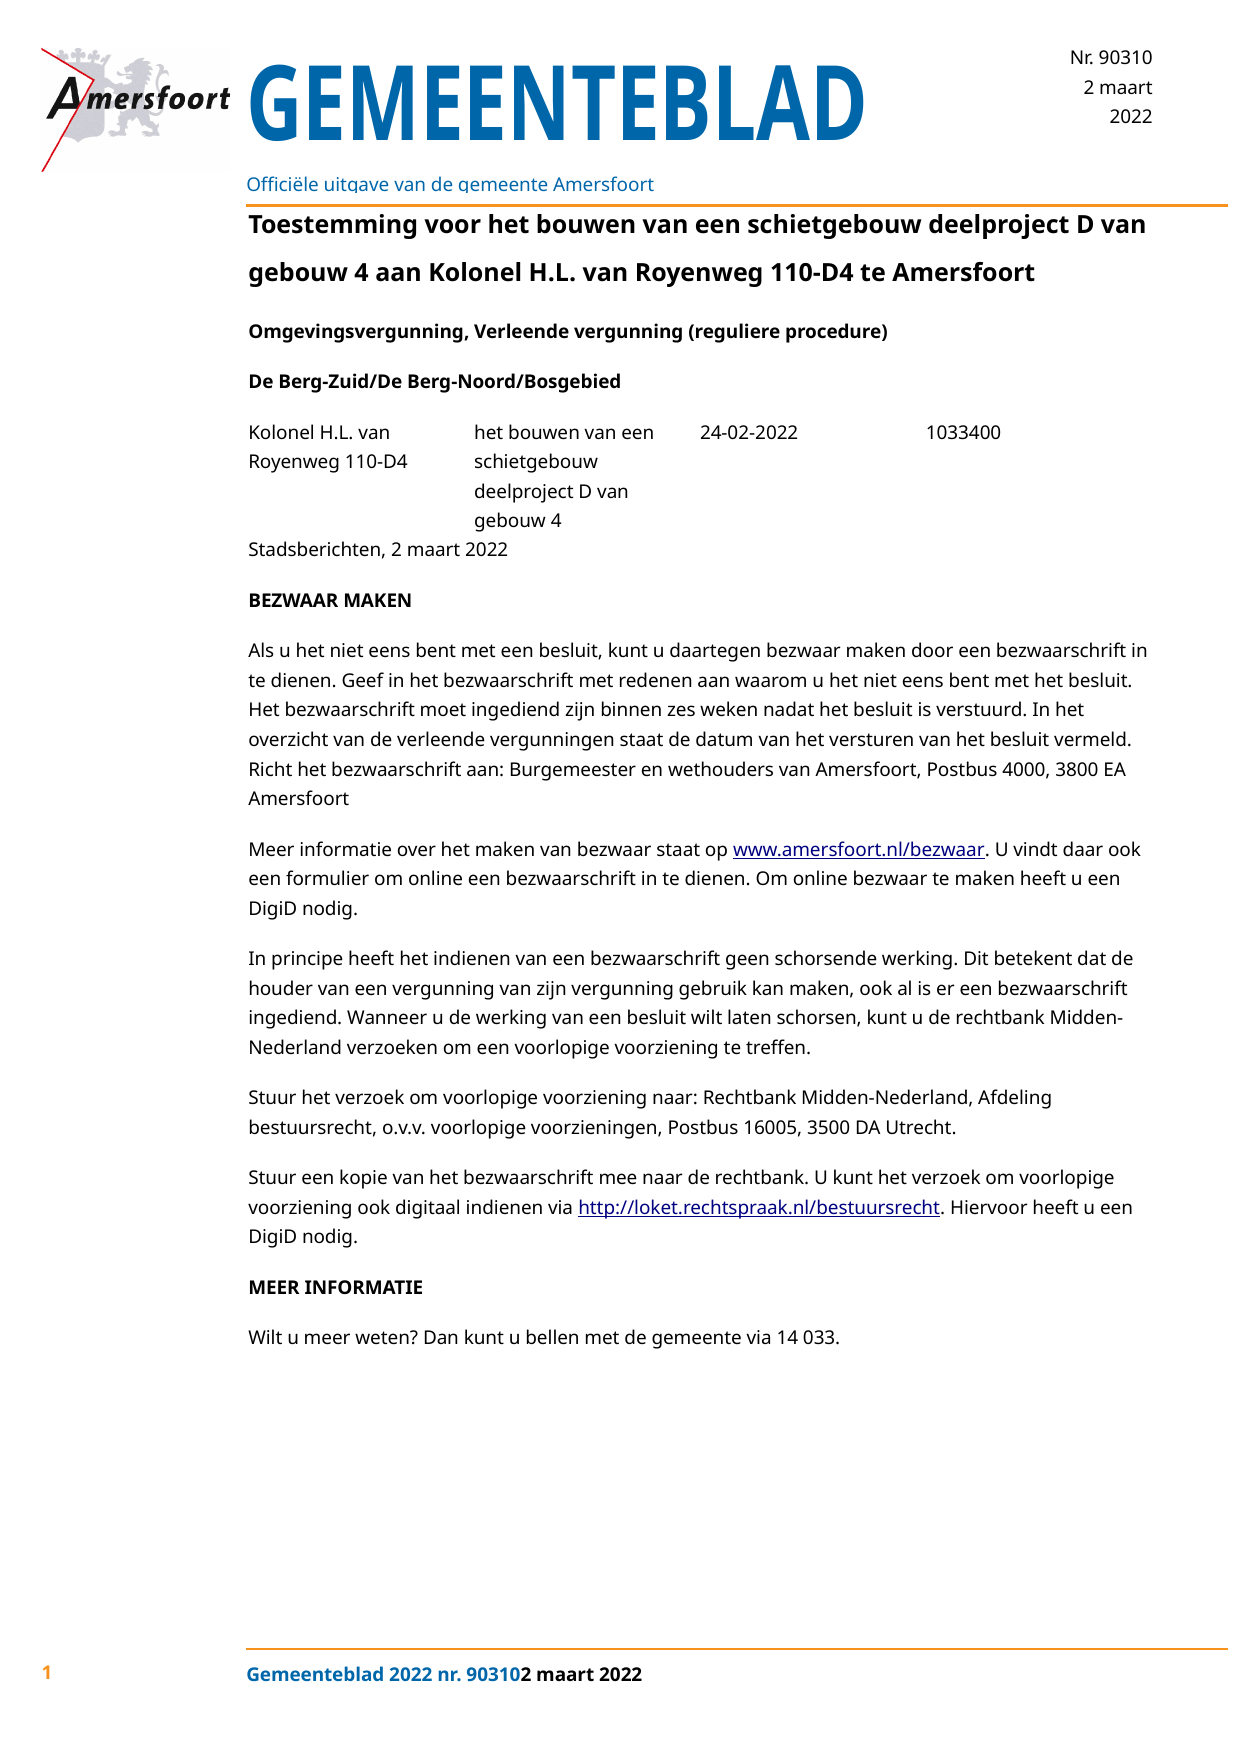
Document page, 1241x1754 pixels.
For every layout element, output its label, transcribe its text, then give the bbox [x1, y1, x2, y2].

table_header Kolonel H.L. van Royenweg 110-D4 [248, 419, 474, 533]
picture [41, 47, 231, 172]
text Wilt u meer weten? Dan kunt u bellen met de gemeente via 14 033. [248, 1324, 1152, 1350]
text BEZWAAR MAKEN [248, 587, 1152, 613]
text Stadsberichten, 2 maart 2022 [248, 537, 1152, 562]
text Als u het niet eens bent met een besluit, kunt u daartegen bezwaar maken door een bezwaarschrift in te dienen. Geef in het bezwaarschrift met redenen aan waarom u het niet eens bent met het besluit. Het bezwaarschrift moet ingediend zijn binnen zes weken nadat het besluit is verstuurd. In het overzicht van de verleende vergunningen staat de datum van het versturen van het besluit vermeld. Richt het bezwaarschrift aan: Burgemeester en wethouders van Amersfoort, Postbus 4000, 3800 EA Amersfoort [248, 637, 1152, 811]
text In principe heeft het indienen van een bezwaarschrift geen schorsende werking. Dit betekent dat de houder van een vergunning van zijn vergunning gebruik kan maken, ook al is er een bezwaarschrift ingediend. Wanneer u de werking van een besluit wilt laten schorsen, kunt u de rechtbank Midden-Nederland verzoeken om een voorlopige voorziening te treffen. [248, 945, 1152, 1060]
text Omgevingsvergunning, Verleende vergunning (reguliere procedure) [248, 318, 1152, 344]
text Meer informatie over het maken van bezwaar staat op www.amersfoort.nl/bezwaar. U vindt daar ook een formulier om online een bezwaarschrift in te dienen. Om online bezwaar te maken heeft u een DigiD nodig. [248, 836, 1152, 921]
table_header 24-02-2022 [700, 419, 926, 533]
text Stuur het verzoek om voorlopige voorziening naar: Rechtbank Midden-Nederland, Afdeling bestuursrecht, o.v.v. voorlopige voorzieningen, Postbus 16005, 3500 DA Utrecht. [248, 1084, 1152, 1140]
text Stuur een kopie van het bezwaarschrift mee naar de rechtbank. U kunt het verzoek om voorlopige voorziening ook digitaal indienen via http://loket.rechtspraak.nl/bestuursrecht. Hiervoor heeft u een DigiD nodig. [248, 1164, 1152, 1249]
text Toestemming voor het bouwen van een schietgebouw deelproject D van gebouw 4 aan Kolonel H.L. van Royenweg 110-D4 te Amersfoort [248, 207, 1152, 288]
text MEER INFORMATIE [248, 1274, 1152, 1300]
text De Berg-Zuid/De Berg-Noord/Bosgebied [248, 368, 1152, 394]
table_header 1033400 [926, 419, 1152, 533]
table_header het bouwen van een schietgebouw deelproject D van gebouw 4 [474, 419, 700, 533]
